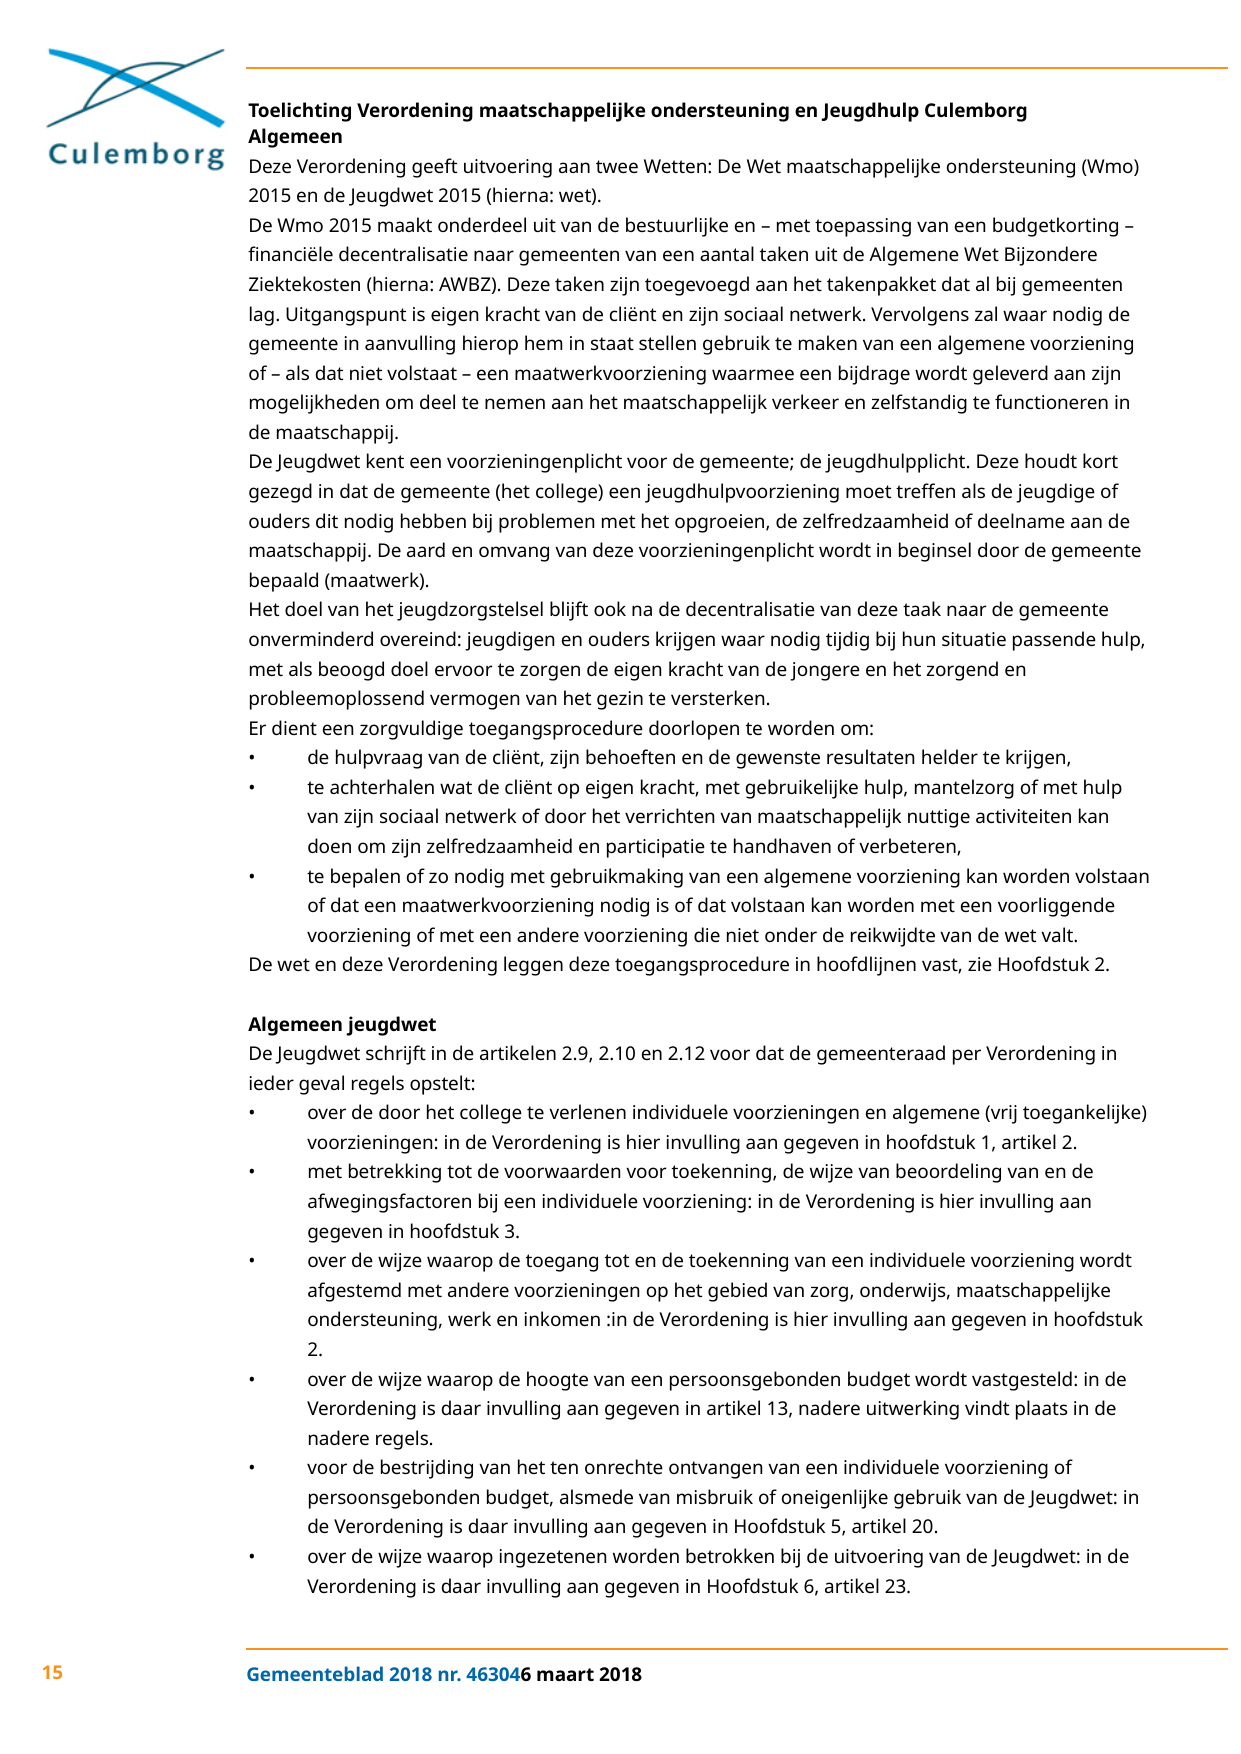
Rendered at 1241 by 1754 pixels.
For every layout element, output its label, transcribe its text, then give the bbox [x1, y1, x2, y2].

text De Jeugdwet schrijft in de artikelen 2.9, 2.10 en 2.12 voor dat de gemeenteraad per Verordening in ieder geval regels opstelt: [248, 1040, 1152, 1096]
text Het doel van het jeugdzorgstelsel blijft ook na de decentralisatie van deze taak naar de gemeente onverminderd overeind: jeugdigen en ouders krijgen waar nodig tijdig bij hun situatie passende hulp, met als beoogd doel ervoor te zorgen de eigen kracht van de jongere en het zorgend en probleemoplossend vermogen van het gezin te versterken. [248, 597, 1152, 711]
list met betrekking tot de voorwaarden voor toekenning, de wijze van beoordeling van en de afwegingsfactoren bij een individuele voorziening: in de Verordening is hier invulling aan gegeven in hoofdstuk 3. [248, 1159, 1152, 1244]
list voor de bestrijding van het ten onrechte ontvangen van een individuele voorziening of persoonsgebonden budget, alsmede van misbruik of oneigenlijke gebruik van de Jeugdwet: in de Verordening is daar invulling aan gegeven in Hoofdstuk 5, artikel 20. [248, 1454, 1152, 1539]
list over de wijze waarop de hoogte van een persoonsgebonden budget wordt vastgesteld: in de Verordening is daar invulling aan gegeven in artikel 13, nadere uitwerking vindt plaats in de nadere regels. [248, 1366, 1152, 1451]
text Er dient een zorgvuldige toegangsprocedure doorlopen te worden om: [248, 715, 1152, 741]
list de hulpvraag van de cliënt, zijn behoeften en de gewenste resultaten helder te krijgen, [248, 744, 1152, 770]
list te achterhalen wat de cliënt op eigen kracht, met gebruikelijke hulp, mantelzorg of met hulp van zijn sociaal netwerk of door het verrichten van maatschappelijk nuttige activiteiten kan doen om zijn zelfredzaamheid en participatie te handhaven of verbeteren, [248, 774, 1152, 859]
list over de wijze waarop de toegang tot en de toekenning van een individuele voorziening wordt afgestemd met andere voorzieningen op het gebied van zorg, onderwijs, maatschappelijke ondersteuning, werk en inkomen :in de Verordening is hier invulling aan gegeven in hoofdstuk 2. [248, 1247, 1152, 1362]
picture [41, 47, 231, 172]
text Toelichting Verordening maatschappelijke ondersteuning en Jeugdhulp Culemborg [248, 95, 1152, 123]
text De Jeugdwet kent een voorzieningenplicht voor de gemeente; de jeugdhulpplicht. Deze houdt kort gezegd in dat de gemeente (het college) een jeugdhulpvoorziening moet treffen als de jeugdige of ouders dit nodig hebben bij problemen met het opgroeien, de zelfredzaamheid of deelname aan de maatschappij. De aard en omvang van deze voorzieningenplicht wordt in beginsel door de gemeente bepaald (maatwerk). [248, 449, 1152, 593]
text Deze Verordening geeft uitvoering aan twee Wetten: De Wet maatschappelijke ondersteuning (Wmo) 2015 en de Jeugdwet 2015 (hierna: wet). [248, 153, 1152, 208]
text Algemeen [248, 123, 1152, 149]
list te bepalen of zo nodig met gebruikmaking van een algemene voorziening kan worden volstaan of dat een maatwerkvoorziening nodig is of dat volstaan kan worden met een voorliggende voorziening of met een andere voorziening die niet onder de reikwijdte van de wet valt. [248, 863, 1152, 948]
text De wet en deze Verordening leggen deze toegangsprocedure in hoofdlijnen vast, zie Hoofdstuk 2. [248, 952, 1152, 977]
list over de wijze waarop ingezetenen worden betrokken bij de uitvoering van de Jeugdwet: in de Verordening is daar invulling aan gegeven in Hoofdstuk 6, artikel 23. [248, 1543, 1152, 1599]
text De Wmo 2015 maakt onderdeel uit van de bestuurlijke en – met toepassing van een budgetkorting – financiële decentralisatie naar gemeenten van een aantal taken uit de Algemene Wet Bijzondere Ziektekosten (hierna: AWBZ). Deze taken zijn toegevoegd aan het takenpakket dat al bij gemeenten lag. Uitgangspunt is eigen kracht van de cliënt en zijn sociaal netwerk. Vervolgens zal waar nodig de gemeente in aanvulling hierop hem in staat stellen gebruik te maken van een algemene voorziening of – als dat niet volstaat – een maatwerkvoorziening waarmee een bijdrage wordt geleverd aan zijn mogelijkheden om deel te nemen aan het maatschappelijk verkeer en zelfstandig te functioneren in de maatschappij. [248, 212, 1152, 445]
text Algemeen jeugdwet [248, 1011, 1152, 1037]
list over de door het college te verlenen individuele voorzieningen en algemene (vrij toegankelijke) voorzieningen: in de Verordening is hier invulling aan gegeven in hoofdstuk 1, artikel 2. [248, 1099, 1152, 1155]
